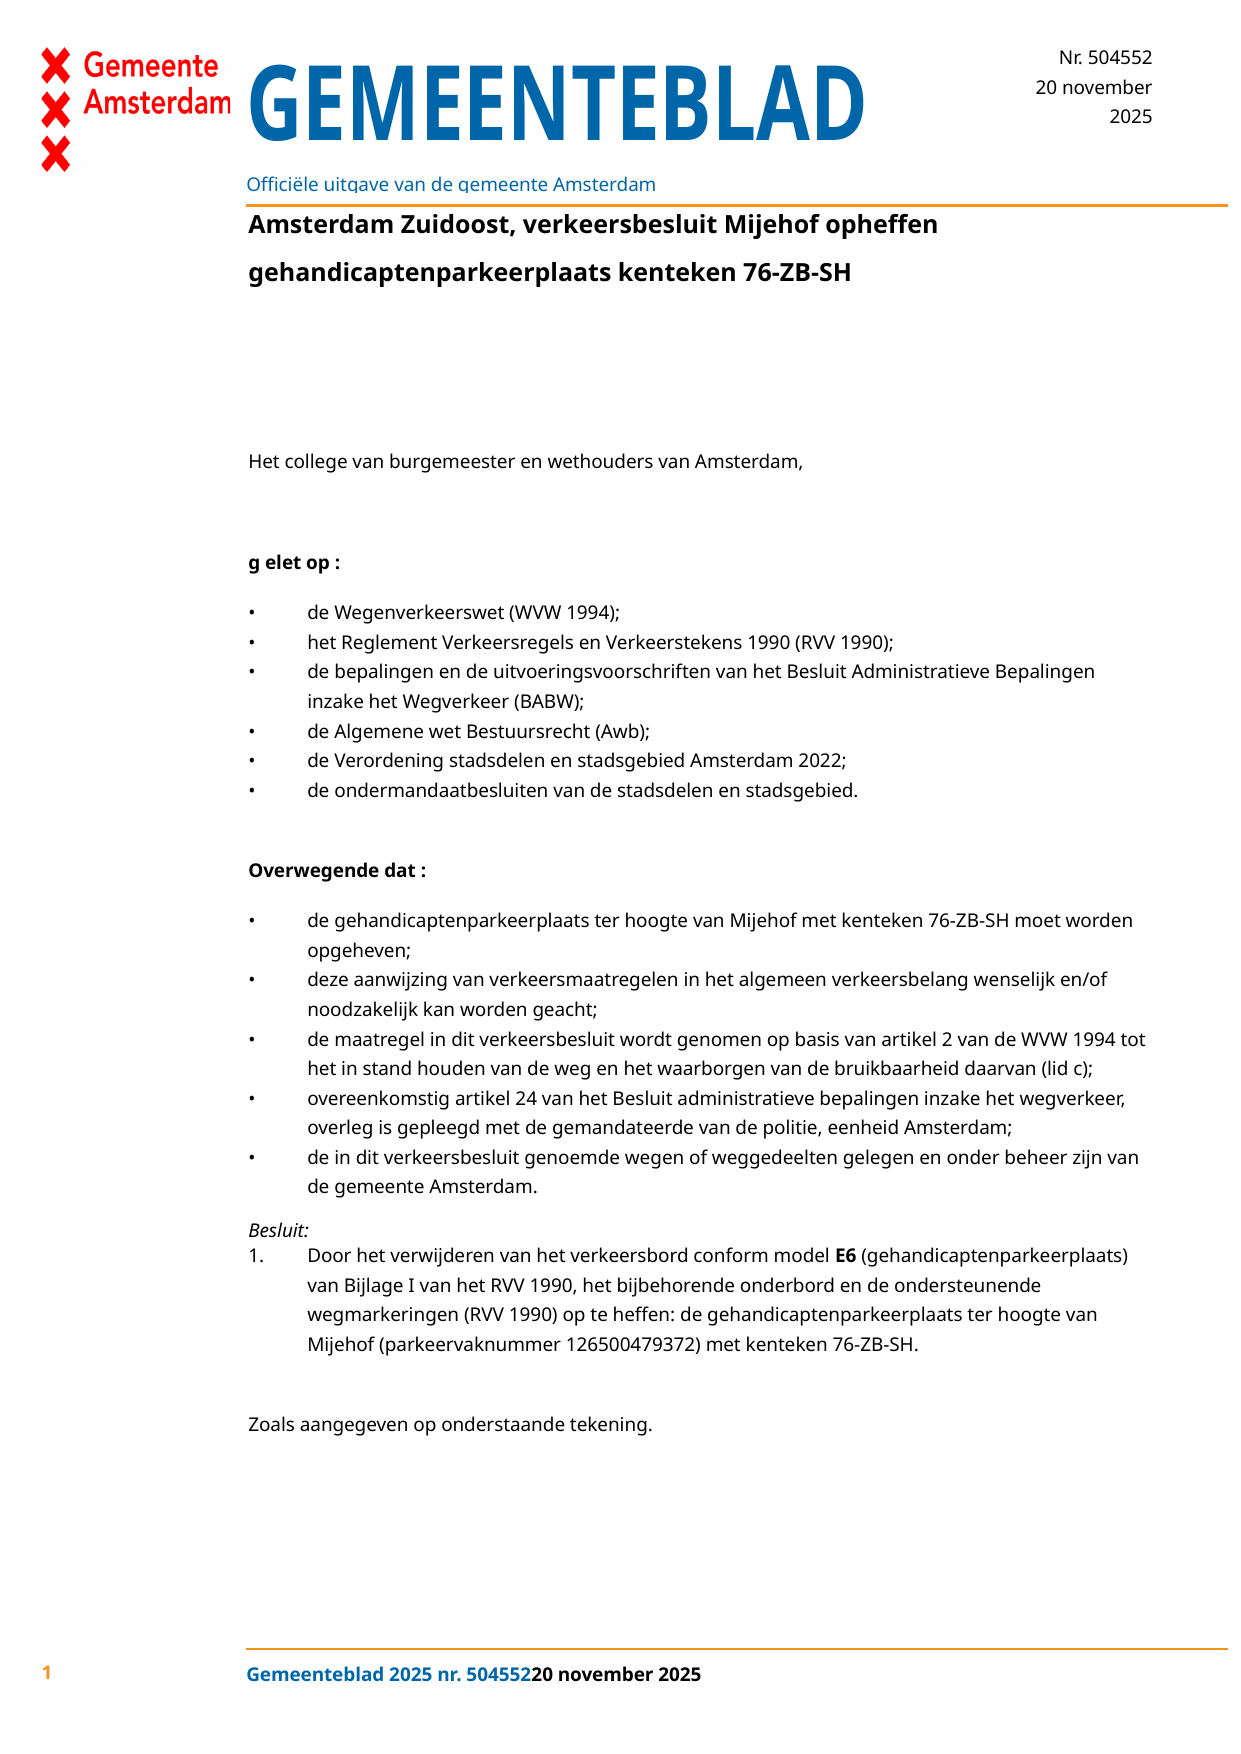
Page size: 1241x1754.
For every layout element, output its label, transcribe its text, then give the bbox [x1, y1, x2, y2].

list de bepalingen en de uitvoeringsvoorschriften van het Besluit Administratieve Bepalingen inzake het Wegverkeer (BABW); [248, 659, 1152, 714]
list de maatregel in dit verkeersbesluit wordt genomen op basis van artikel 2 van de WVW 1994 tot het in stand houden van de weg en het waarborgen van de bruikbaarheid daarvan (lid c); [248, 1026, 1152, 1081]
text Het college van burgemeester en wethouders van Amsterdam, [248, 448, 1152, 474]
text Overwegende dat : [248, 857, 1152, 883]
list de gehandicaptenparkeerplaats ter hoogte van Mijehof met kenteken 76-ZB-SH moet worden opgeheven; [248, 907, 1152, 963]
list overeenkomstig artikel 24 van het Besluit administratieve bepalingen inzake het wegverkeer, overleg is gepleegd met de gemandateerde van de politie, eenheid Amsterdam; [248, 1085, 1152, 1140]
list de Algemene wet Bestuursrecht (Awb); [248, 718, 1152, 743]
list deze aanwijzing van verkeersmaatregelen in het algemeen verkeersbelang wenselijk en/of noodzakelijk kan worden geacht; [248, 967, 1152, 1022]
list Door het verwijderen van het verkeersbord conform model E6 (gehandicaptenparkeerplaats) van Bijlage I van het RVV 1990, het bijbehorende onderbord en de ondersteunende wegmarkeringen (RVV 1990) op te heffen: de gehandicaptenparkeerplaats ter hoogte van Mijehof (parkeervaknummer 126500479372) met kenteken 76-ZB-SH. [248, 1242, 1152, 1357]
text Zoals aangegeven op onderstaande tekening. [248, 1411, 1152, 1437]
picture [41, 47, 231, 172]
list de ondermandaatbesluiten van de stadsdelen en stadsgebied. [248, 777, 1152, 803]
list het Reglement Verkeersregels en Verkeerstekens 1990 (RVV 1990); [248, 629, 1152, 655]
text Besluit: [248, 1217, 1152, 1242]
text g elet op : [248, 549, 1152, 575]
text Amsterdam Zuidoost, verkeersbesluit Mijehof opheffen gehandicaptenparkeerplaats kenteken 76-ZB-SH [248, 207, 1152, 288]
list de Wegenverkeerswet (WVW 1994); [248, 599, 1152, 625]
list de in dit verkeersbesluit genoemde wegen of weggedeelten gelegen en onder beheer zijn van de gemeente Amsterdam. [248, 1144, 1152, 1199]
list de Verordening stadsdelen en stadsgebied Amsterdam 2022; [248, 747, 1152, 773]
